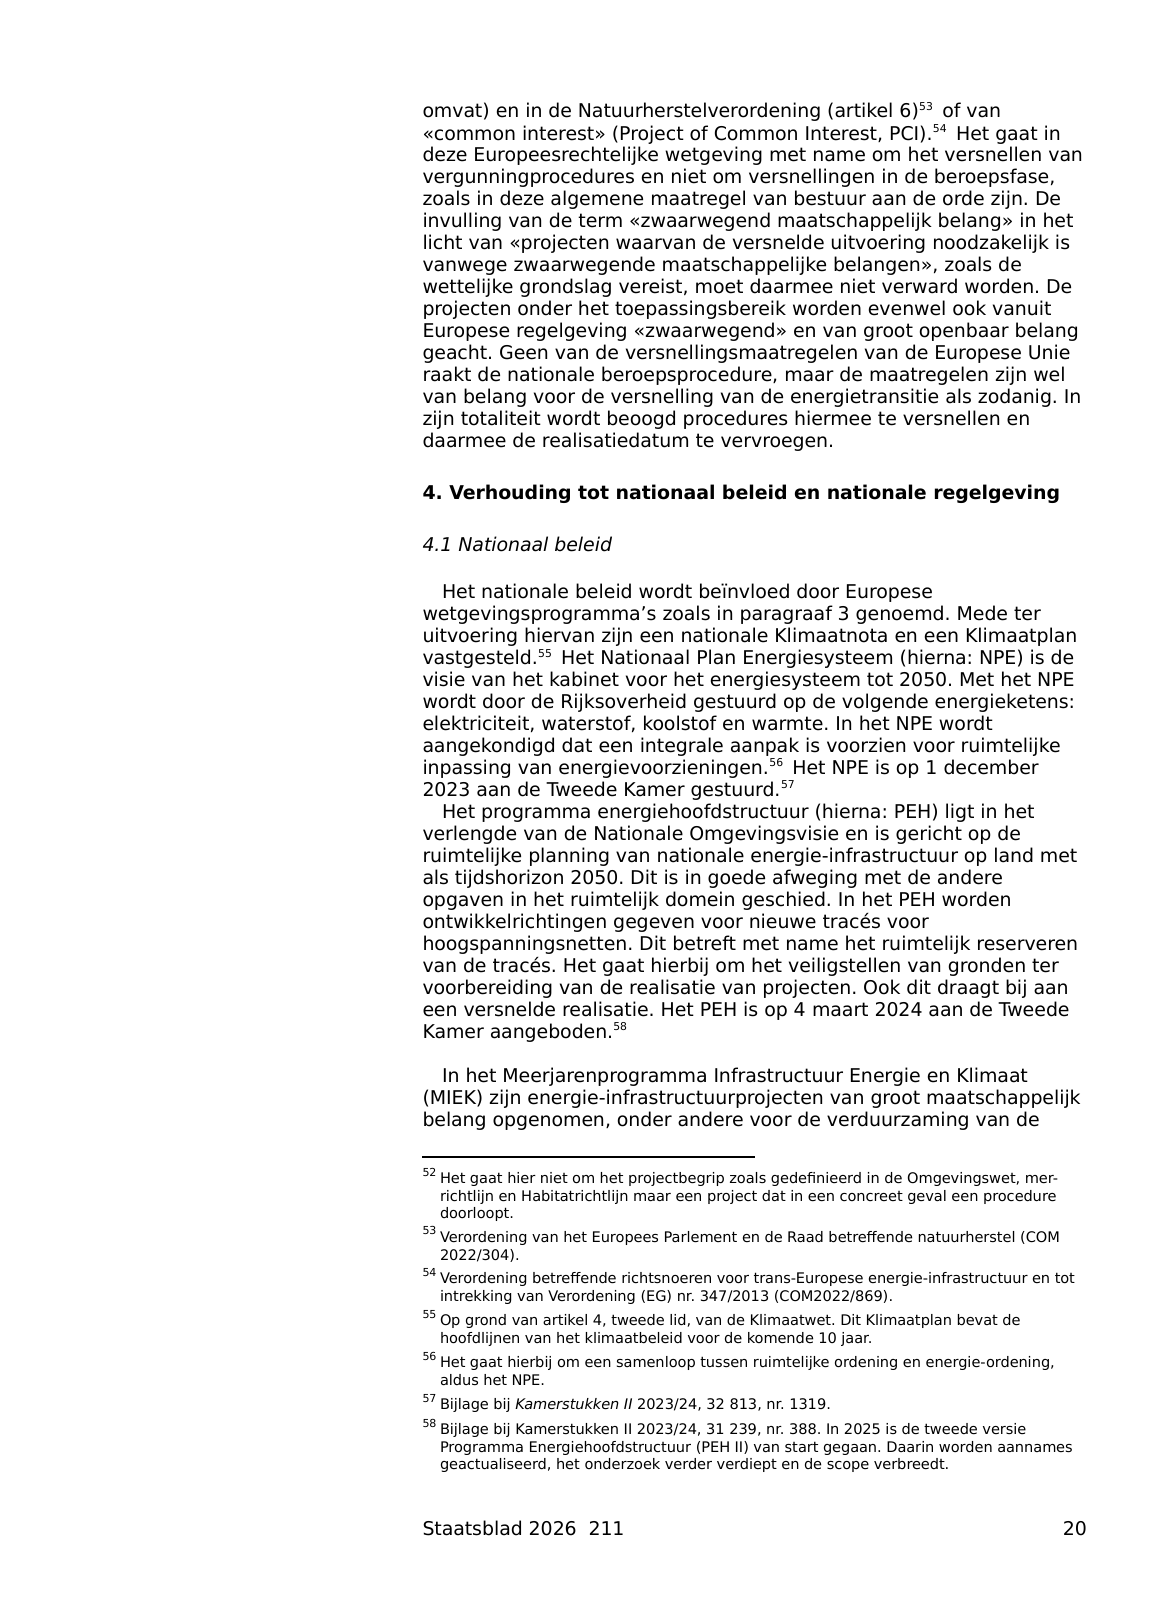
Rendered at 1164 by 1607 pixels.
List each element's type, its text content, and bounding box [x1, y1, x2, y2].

text Verordening betreffende richtsnoeren voor trans-Europese energie-infrastructuur en tot intrekking van Verordening (EG) nr. 347/2013 (COM2022/869). [422, 1266, 1087, 1305]
subtitle 4.1 Nationaal beleid [422, 534, 1087, 556]
text In het Meerjarenprogramma Infrastructuur Energie en Klimaat (MIEK) zijn energie-infrastructuurprojecten van groot maatschappelijk belang opgenomen, onder andere voor de verduurzaming van de [422, 1065, 1087, 1131]
text Het nationale beleid wordt beïnvloed door Europese wetgevingsprogramma’s zoals in paragraaf 3 genoemd. Mede ter uitvoering hiervan zijn een nationale Klimaatnota en een Klimaatplan vastgesteld. Het Nationaal Plan Energiesysteem (hierna: NPE) is de visie van het kabinet voor het energiesysteem tot 2050. Met het NPE wordt door de Rijksoverheid gestuurd op de volgende energieketens: elektriciteit, waterstof, koolstof en warmte. In het NPE wordt aangekondigd dat een integrale aanpak is voorzien voor ruimtelijke inpassing van energievoorzieningen. Het NPE is op 1 december 2023 aan de Tweede Kamer gestuurd. [422, 581, 1087, 801]
subtitle 4. Verhouding tot nationaal beleid en nationale regelgeving [422, 482, 1087, 504]
text Op grond van artikel 4, tweede lid, van de Klimaatwet. Dit Klimaatplan bevat de hoofdlijnen van het klimaatbeleid voor de komende 10 jaar. [422, 1308, 1087, 1347]
text Bijlage bij Kamerstukken II 2023/24, 32 813, nr. 1319. [422, 1392, 1087, 1414]
text Het gaat hierbij om een samenloop tussen ruimtelijke ordening en energie-ordening, aldus het NPE. [422, 1350, 1087, 1389]
text Het programma energiehoofdstructuur (hierna: PEH) ligt in het verlengde van de Nationale Omgevingsvisie en is gericht op de ruimtelijke planning van nationale energie-infrastructuur op land met als tijdshorizon 2050. Dit is in goede afweging met de andere opgaven in het ruimtelijk domein geschied. In het PEH worden ontwikkelrichtingen gegeven voor nieuwe tracés voor hoogspanningsnetten. Dit betreft met name het ruimtelijk reserveren van de tracés. Het gaat hierbij om het veiligstellen van gronden ter voorbereiding van de realisatie van projecten. Ook dit draagt bij aan een versnelde realisatie. Het PEH is op 4 maart 2024 aan de Tweede Kamer aangeboden. [422, 801, 1087, 1043]
text Het gaat hier niet om het projectbegrip zoals gedefinieerd in de Omgevingswet, mer-richtlijn en Habitatrichtlijn maar een project dat in een concreet geval een procedure doorloopt. [422, 1166, 1087, 1222]
text Bijlage bij Kamerstukken II 2023/24, 31 239, nr. 388. In 2025 is de tweede versie Programma Energiehoofdstructuur (PEH II) van start gegaan. Daarin worden aannames geactualiseerd, het onderzoek verder verdiept en de scope verbreedt. [422, 1417, 1087, 1473]
text omvat) en in de Natuurherstelverordening (artikel 6) of van «common interest» (Project of Common Interest, PCI). Het gaat in deze Europeesrechtelijke wetgeving met name om het versnellen van vergunningprocedures en niet om versnellingen in de beroepsfase, zoals in deze algemene maatregel van bestuur aan de orde zijn. De invulling van de term «zwaarwegend maatschappelijk belang» in het licht van «projecten waarvan de versnelde uitvoering noodzakelijk is vanwege zwaarwegende maatschappelijke belangen», zoals de wettelijke grondslag vereist, moet daarmee niet verward worden. De projecten onder het toepassingsbereik worden evenwel ook vanuit Europese regelgeving «zwaarwegend» en van groot openbaar belang geacht. Geen van de versnellingsmaatregelen van de Europese Unie raakt de nationale beroepsprocedure, maar de maatregelen zijn wel van belang voor de versnelling van de energietransitie als zodanig. In zijn totaliteit wordt beoogd procedures hiermee te versnellen en daarmee de realisatiedatum te vervroegen. [422, 100, 1087, 452]
text Verordening van het Europees Parlement en de Raad betreffende natuurherstel (COM 2022/304). [422, 1224, 1087, 1263]
